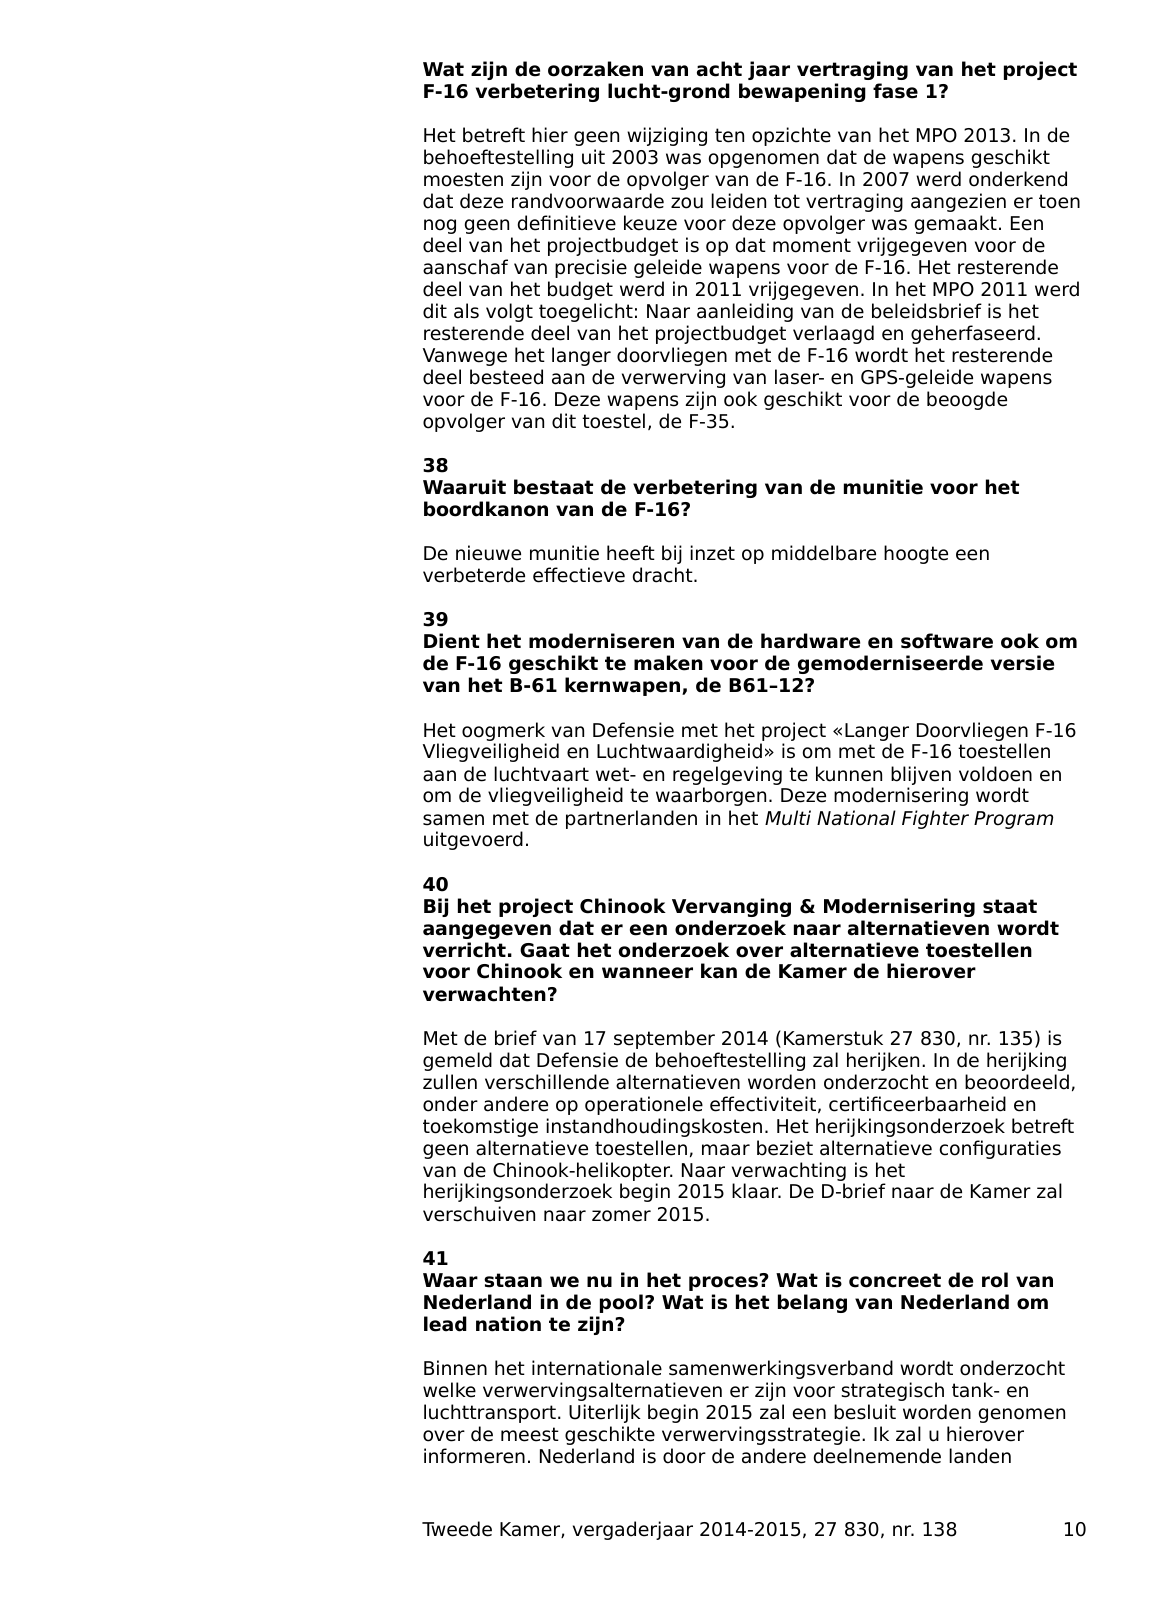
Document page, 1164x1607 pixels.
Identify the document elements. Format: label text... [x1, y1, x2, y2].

text Bij het project Chinook Vervanging & Modernisering staat aangegeven dat er een onderzoek naar alternatieven wordt verricht. Gaat het onderzoek over alternatieve toestellen voor Chinook en wanneer kan de Kamer de hierover verwachten? [422, 896, 1087, 1005]
text Waar staan we nu in het proces? Wat is concreet de rol van Nederland in de pool? Wat is het belang van Nederland om lead nation te zijn? [422, 1269, 1087, 1336]
text 39 [422, 609, 1087, 631]
text Waaruit bestaat de verbetering van de munitie voor het boordkanon van de F-16? [422, 477, 1087, 521]
text 40 [422, 873, 1087, 896]
text 38 [422, 455, 1087, 477]
text Binnen het internationale samenwerkingsverband wordt onderzocht welke verwervingsalternatieven er zijn voor strategisch tank- en luchttransport. Uiterlijk begin 2015 zal een besluit worden genomen over de meest geschikte verwervingsstrategie. Ik zal u hierover informeren. Nederland is door de andere deelnemende landen [422, 1358, 1087, 1468]
text 41 [422, 1248, 1087, 1269]
text Dient het moderniseren van de hardware en software ook om de F-16 geschikt te maken voor de gemoderniseerde versie van het B-61 kernwapen, de B61–12? [422, 631, 1087, 697]
text Het betreft hier geen wijziging ten opzichte van het MPO 2013. In de behoeftestelling uit 2003 was opgenomen dat de wapens geschikt moesten zijn voor de opvolger van de F-16. In 2007 werd onderkend dat deze randvoorwaarde zou leiden tot vertraging aangezien er toen nog geen definitieve keuze voor deze opvolger was gemaakt. Een deel van het projectbudget is op dat moment vrijgegeven voor de aanschaf van precisie geleide wapens voor de F-16. Het resterende deel van het budget werd in 2011 vrijgegeven. In het MPO 2011 werd dit als volgt toegelicht: Naar aanleiding van de beleidsbrief is het resterende deel van het projectbudget verlaagd en geherfaseerd. Vanwege het langer doorvliegen met de F-16 wordt het resterende deel besteed aan de verwerving van laser- en GPS-geleide wapens voor de F-16. Deze wapens zijn ook geschikt voor de beoogde opvolger van dit toestel, de F-35. [422, 125, 1087, 433]
text De nieuwe munitie heeft bij inzet op middelbare hoogte een verbeterde effectieve dracht. [422, 543, 1087, 587]
text Het oogmerk van Defensie met het project «Langer Doorvliegen F-16 Vliegveiligheid en Luchtwaardigheid» is om met de F-16 toestellen aan de luchtvaart wet- en regelgeving te kunnen blijven voldoen en om de vliegveiligheid te waarborgen. Deze modernisering wordt samen met de partnerlanden in het Multi National Fighter Program uitgevoerd. [422, 719, 1087, 851]
text Wat zijn de oorzaken van acht jaar vertraging van het project F-16 verbetering lucht-grond bewapening fase 1? [422, 59, 1087, 103]
text Met de brief van 17 september 2014 (Kamerstuk 27 830, nr. 135) is gemeld dat Defensie de behoeftestelling zal herijken. In de herijking zullen verschillende alternatieven worden onderzocht en beoordeeld, onder andere op operationele effectiviteit, certificeerbaarheid en toekomstige instandhoudingskosten. Het herijkingsonderzoek betreft geen alternatieve toestellen, maar beziet alternatieve configuraties van de Chinook-helikopter. Naar verwachting is het herijkingsonderzoek begin 2015 klaar. De D-brief naar de Kamer zal verschuiven naar zomer 2015. [422, 1028, 1087, 1225]
